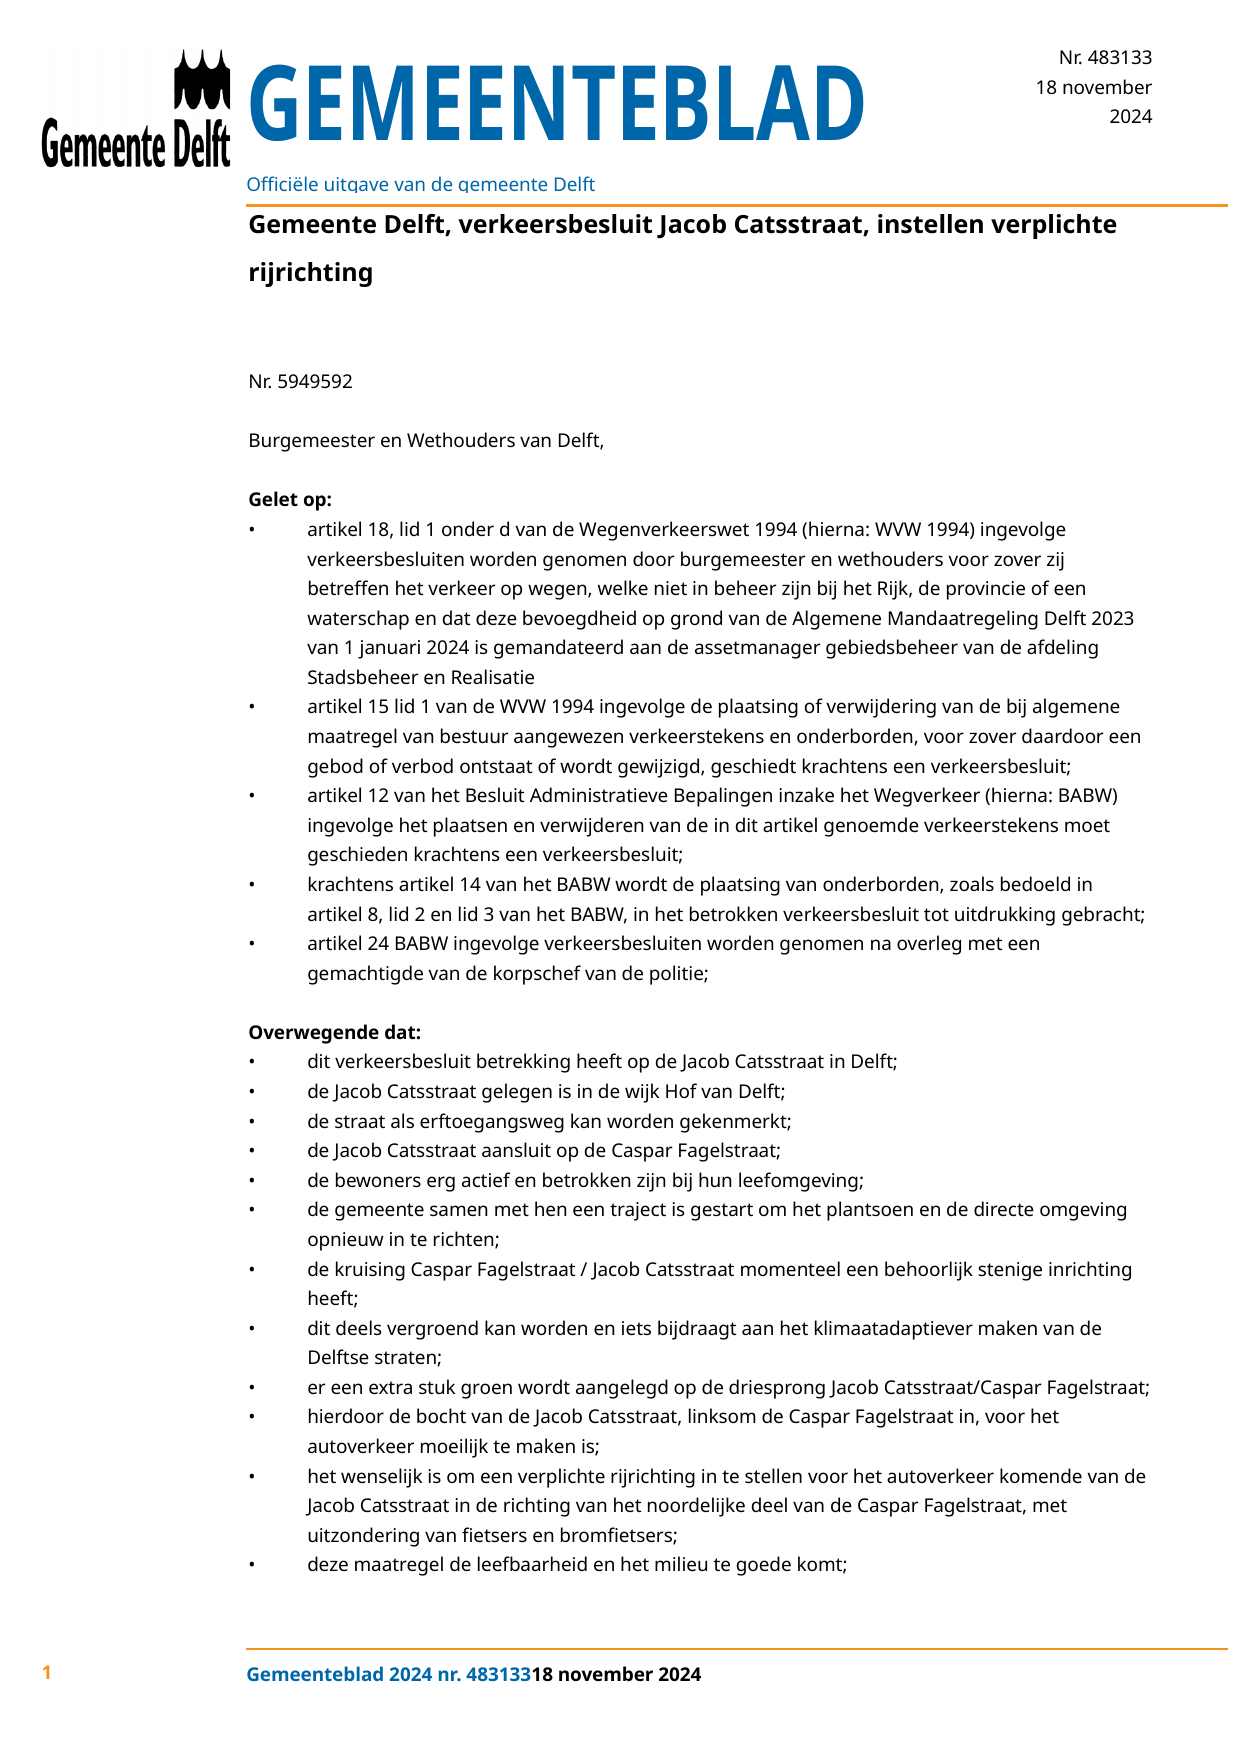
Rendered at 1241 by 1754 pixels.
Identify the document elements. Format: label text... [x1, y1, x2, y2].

list de gemeente samen met hen een traject is gestart om het plantsoen en de directe omgeving opnieuw in te richten; [248, 1197, 1152, 1252]
list dit deels vergroend kan worden en iets bijdraagt aan het klimaatadaptiever maken van de Delftse straten; [248, 1315, 1152, 1370]
list het wenselijk is om een verplichte rijrichting in te stellen voor het autoverkeer komende van de Jacob Catsstraat in de richting van het noordelijke deel van de Caspar Fagelstraat, met uitzondering van fietsers en bromfietsers; [248, 1463, 1152, 1548]
list artikel 12 van het Besluit Administratieve Bepalingen inzake het Wegverkeer (hierna: BABW) ingevolge het plaatsen en verwijderen van de in dit artikel genoemde verkeerstekens moet geschieden krachtens een verkeersbesluit; [248, 782, 1152, 867]
list de Jacob Catsstraat gelegen is in de wijk Hof van Delft; [248, 1078, 1152, 1104]
list artikel 15 lid 1 van de WVW 1994 ingevolge de plaatsing of verwijdering van de bij algemene maatregel van bestuur aangewezen verkeerstekens en onderborden, voor zover daardoor een gebod of verbod ontstaat of wordt gewijzigd, geschiedt krachtens een verkeersbesluit; [248, 694, 1152, 778]
list er een extra stuk groen wordt aangelegd op de driesprong Jacob Catsstraat/Caspar Fagelstraat; [248, 1374, 1152, 1400]
list de bewoners erg actief en betrokken zijn bij hun leefomgeving; [248, 1167, 1152, 1193]
text Nr. 5949592 [248, 368, 1152, 394]
list dit verkeersbesluit betrekking heeft op de Jacob Catsstraat in Delft; [248, 1049, 1152, 1074]
list de Jacob Catsstraat aansluit op de Caspar Fagelstraat; [248, 1137, 1152, 1163]
text Burgemeester en Wethouders van Delft, [248, 427, 1152, 453]
list hierdoor de bocht van de Jacob Catsstraat, linksom de Caspar Fagelstraat in, voor het autoverkeer moeilijk te maken is; [248, 1404, 1152, 1459]
text Overwegende dat: [248, 1019, 1152, 1045]
list artikel 24 BABW ingevolge verkeersbesluiten worden genomen na overleg met een gemachtigde van de korpschef van de politie; [248, 930, 1152, 986]
text Gelet op: [248, 487, 1152, 512]
list artikel 18, lid 1 onder d van de Wegenverkeerswet 1994 (hierna: WVW 1994) ingevolge verkeersbesluiten worden genomen door burgemeester en wethouders voor zover zij betreffen het verkeer op wegen, welke niet in beheer zijn bij het Rijk, de provincie of een waterschap en dat deze bevoegdheid op grond van de Algemene Mandaatregeling Delft 2023 van 1 januari 2024 is gemandateerd aan de assetmanager gebiedsbeheer van de afdeling Stadsbeheer en Realisatie [248, 516, 1152, 690]
list deze maatregel de leefbaarheid en het milieu te goede komt; [248, 1552, 1152, 1577]
list de straat als erftoegangsweg kan worden gekenmerkt; [248, 1108, 1152, 1133]
list de kruising Caspar Fagelstraat / Jacob Catsstraat momenteel een behoorlijk stenige inrichting heeft; [248, 1256, 1152, 1311]
text Gemeente Delft, verkeersbesluit Jacob Catsstraat, instellen verplichte rijrichting [248, 207, 1152, 288]
list krachtens artikel 14 van het BABW wordt de plaatsing van onderborden, zoals bedoeld in artikel 8, lid 2 en lid 3 van het BABW, in het betrokken verkeersbesluit tot uitdrukking gebracht; [248, 871, 1152, 926]
picture [41, 47, 231, 172]
